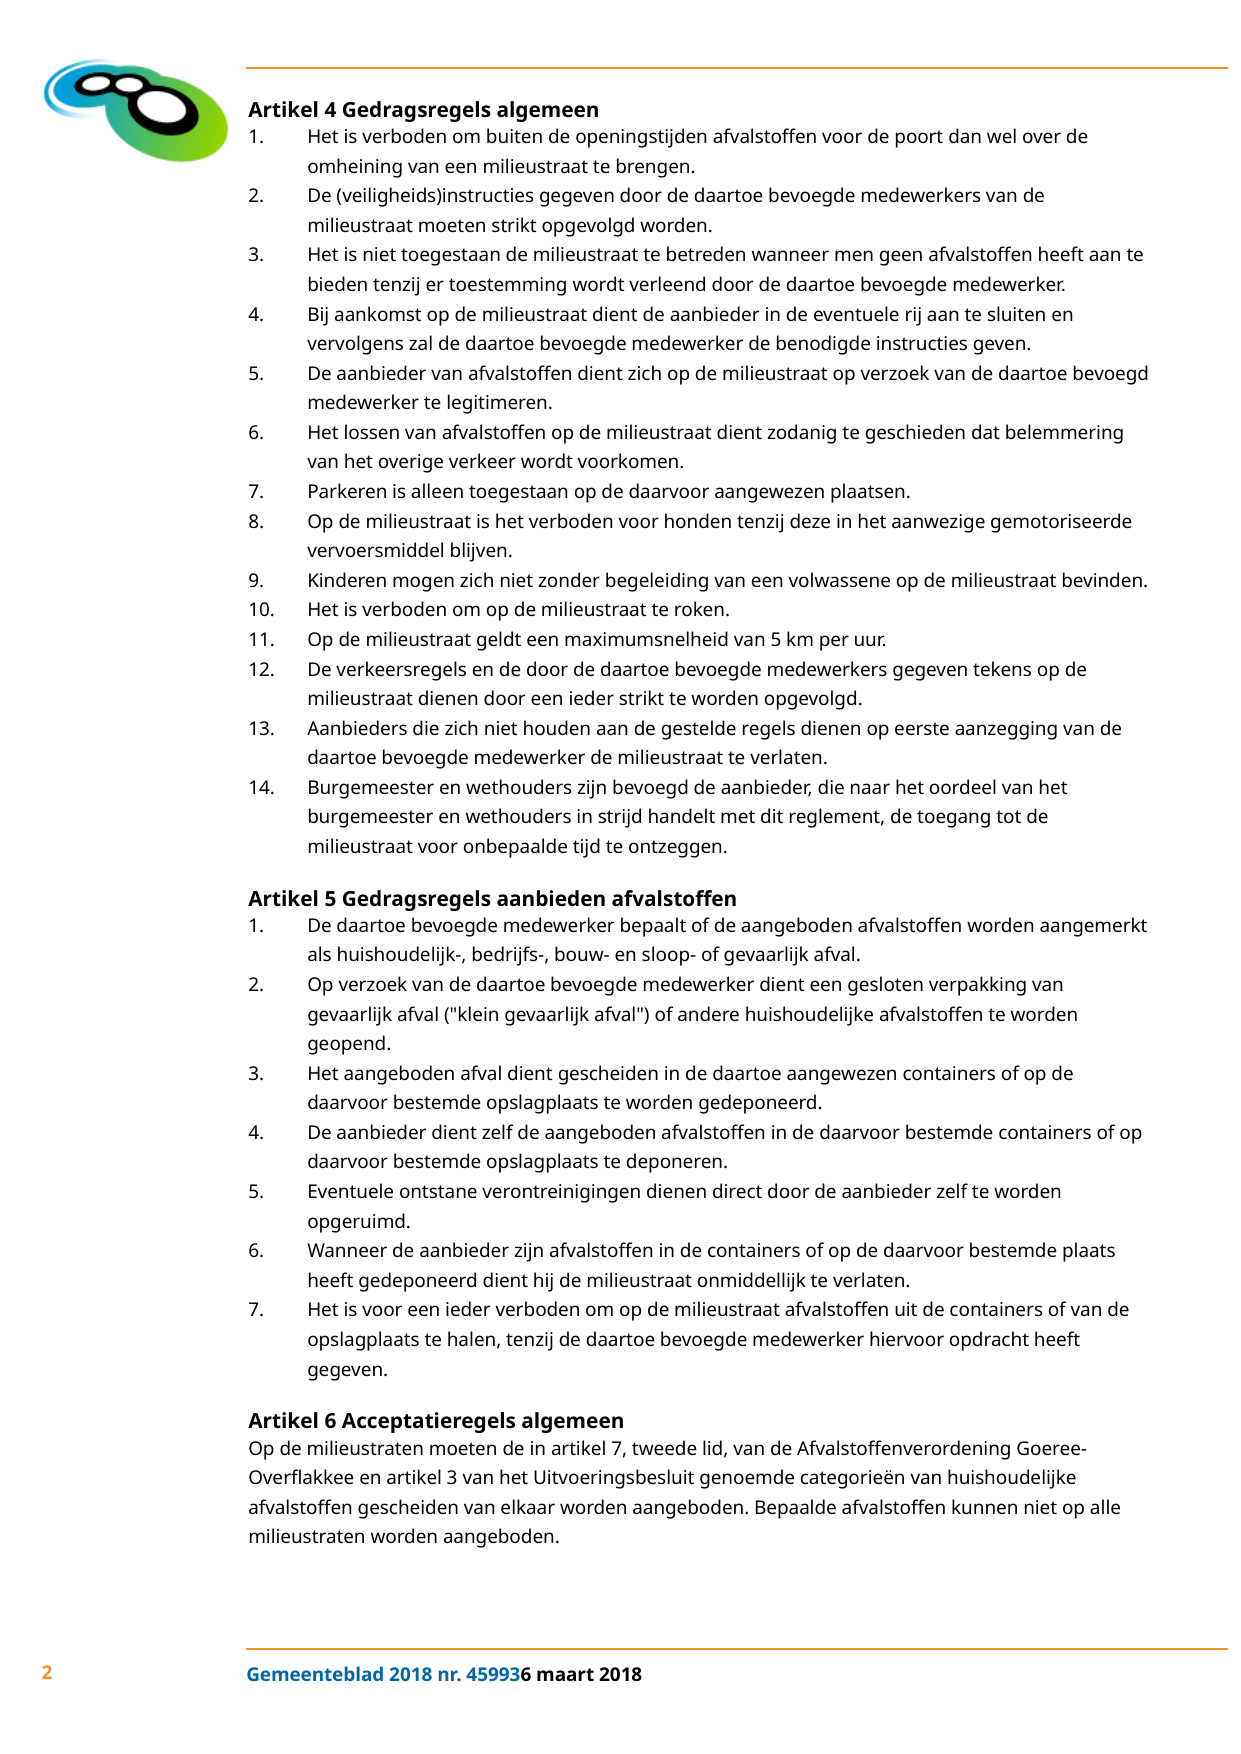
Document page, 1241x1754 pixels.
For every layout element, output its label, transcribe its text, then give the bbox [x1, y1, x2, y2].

list Het is niet toegestaan de milieustraat te betreden wanneer men geen afvalstoffen heeft aan te bieden tenzij er toestemming wordt verleend door de daartoe bevoegde medewerker. [248, 242, 1152, 297]
list De daartoe bevoegde medewerker bepaalt of de aangeboden afvalstoffen worden aangemerkt als huishoudelijk-, bedrijfs-, bouw- en sloop- of gevaarlijk afval. [248, 912, 1152, 967]
text Op de milieustraten moeten de in artikel 7, tweede lid, van de Afvalstoffenverordening Goeree-Overflakkee en artikel 3 van het Uitvoeringsbesluit genoemde categorieën van huishoudelijke afvalstoffen gescheiden van elkaar worden aangeboden. Bepaalde afvalstoffen kunnen niet op alle milieustraten worden aangeboden. [248, 1435, 1152, 1549]
list Het aangeboden afval dient gescheiden in de daartoe aangewezen containers of op de daarvoor bestemde opslagplaats te worden gedeponeerd. [248, 1060, 1152, 1115]
list Op de milieustraat geldt een maximumsnelheid van 5 km per uur. [248, 626, 1152, 652]
list Wanneer de aanbieder zijn afvalstoffen in de containers of op de daarvoor bestemde plaats heeft gedeponeerd dient hij de milieustraat onmiddellijk te verlaten. [248, 1237, 1152, 1293]
list Parkeren is alleen toegestaan op de daarvoor aangewezen plaatsen. [248, 478, 1152, 504]
list Het is verboden om op de milieustraat te roken. [248, 597, 1152, 622]
list De verkeersregels en de door de daartoe bevoegde medewerkers gegeven tekens op de milieustraat dienen door een ieder strikt te worden opgevolgd. [248, 656, 1152, 711]
list Het is verboden om buiten de openingstijden afvalstoffen voor de poort dan wel over de omheining van een milieustraat te brengen. [248, 123, 1152, 178]
list Kinderen mogen zich niet zonder begeleiding van een volwassene op de milieustraat bevinden. [248, 567, 1152, 593]
list Het is voor een ieder verboden om op de milieustraat afvalstoffen uit de containers of van de opslagplaats te halen, tenzij de daartoe bevoegde medewerker hiervoor opdracht heeft gegeven. [248, 1297, 1152, 1382]
list Burgemeester en wethouders zijn bevoegd de aanbieder, die naar het oordeel van het burgemeester en wethouders in strijd handelt met dit reglement, de toegang tot de milieustraat voor onbepaalde tijd te ontzeggen. [248, 774, 1152, 859]
text Artikel 5 Gedragsregels aanbieden afvalstoffen [248, 884, 1152, 912]
list Eventuele ontstane verontreinigingen dienen direct door de aanbieder zelf te worden opgeruimd. [248, 1178, 1152, 1234]
list Op verzoek van de daartoe bevoegde medewerker dient een gesloten verpakking van gevaarlijk afval ("klein gevaarlijk afval") of andere huishoudelijke afvalstoffen te worden geopend. [248, 971, 1152, 1056]
list Bij aankomst op de milieustraat dient de aanbieder in de eventuele rij aan te sluiten en vervolgens zal de daartoe bevoegde medewerker de benodigde instructies geven. [248, 301, 1152, 356]
list De aanbieder van afvalstoffen dient zich op de milieustraat op verzoek van de daartoe bevoegd medewerker te legitimeren. [248, 360, 1152, 415]
list Op de milieustraat is het verboden voor honden tenzij deze in het aanwezige gemotoriseerde vervoersmiddel blijven. [248, 508, 1152, 563]
list Aanbieders die zich niet houden aan de gestelde regels dienen op eerste aanzegging van de daartoe bevoegde medewerker de milieustraat te verlaten. [248, 715, 1152, 770]
list De aanbieder dient zelf de aangeboden afvalstoffen in de daarvoor bestemde containers of op daarvoor bestemde opslagplaats te deponeren. [248, 1119, 1152, 1174]
text Artikel 4 Gedragsregels algemeen [248, 95, 1152, 123]
list De (veiligheids)instructies gegeven door de daartoe bevoegde medewerkers van de milieustraat moeten strikt opgevolgd worden. [248, 182, 1152, 238]
list Het lossen van afvalstoffen op de milieustraat dient zodanig te geschieden dat belemmering van het overige verkeer wordt voorkomen. [248, 419, 1152, 474]
text Artikel 6 Acceptatieregels algemeen [248, 1406, 1152, 1435]
picture [41, 47, 231, 172]
